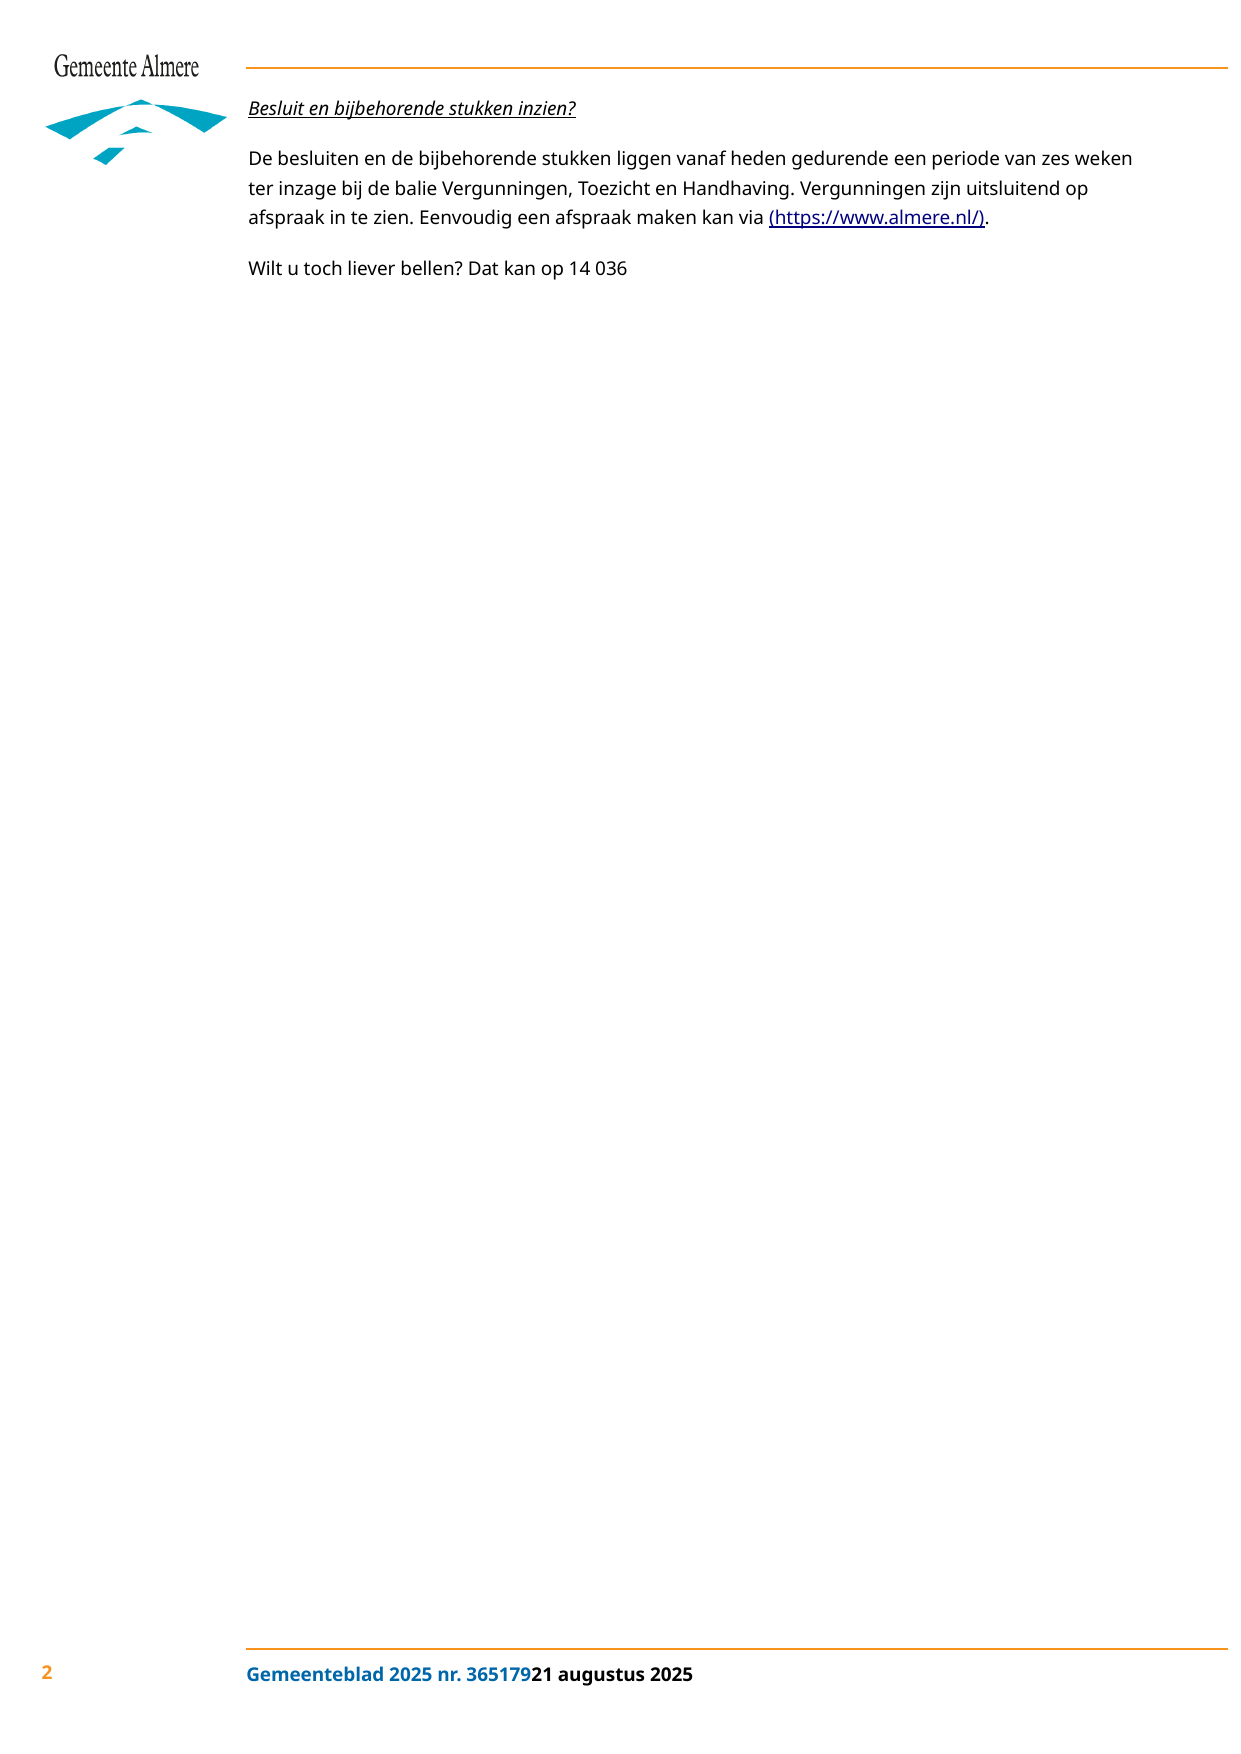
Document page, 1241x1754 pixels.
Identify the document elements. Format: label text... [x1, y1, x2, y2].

picture [41, 47, 231, 172]
text De besluiten en de bijbehorende stukken liggen vanaf heden gedurende een periode van zes weken ter inzage bij de balie Vergunningen, Toezicht en Handhaving. Vergunningen zijn uitsluitend op afspraak in te zien. Eenvoudig een afspraak maken kan via (https://www.almere.nl/). [248, 145, 1152, 230]
text Besluit en bijbehorende stukken inzien? [248, 95, 1152, 121]
text Wilt u toch liever bellen? Dat kan op 14 036 [248, 255, 1152, 281]
